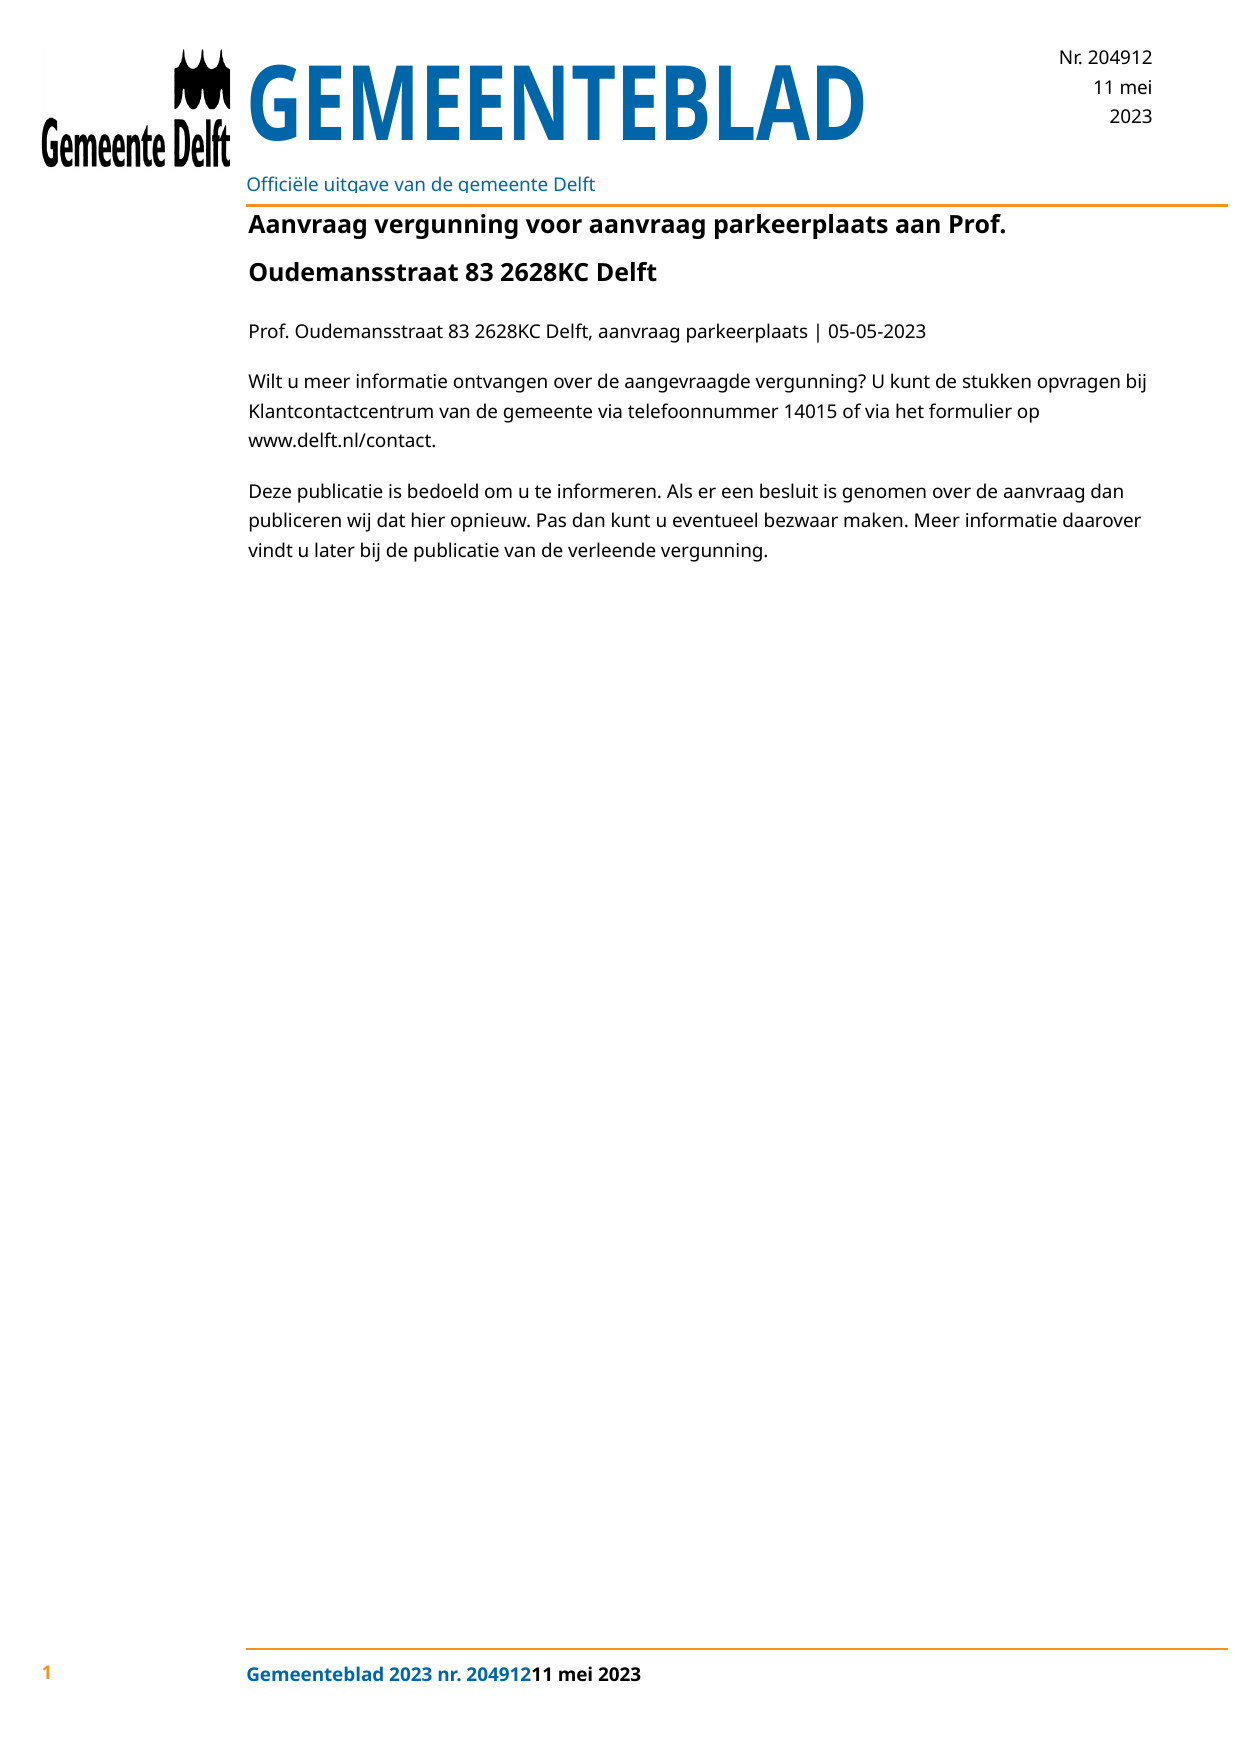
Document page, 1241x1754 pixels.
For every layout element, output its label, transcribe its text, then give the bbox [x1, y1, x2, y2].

text Prof. Oudemansstraat 83 2628KC Delft, aanvraag parkeerplaats | 05-05-2023 [248, 318, 1152, 344]
text Aanvraag vergunning voor aanvraag parkeerplaats aan Prof. Oudemansstraat 83 2628KC Delft [248, 207, 1152, 288]
text Wilt u meer informatie ontvangen over de aangevraagde vergunning? U kunt de stukken opvragen bij Klantcontactcentrum van de gemeente via telefoonnummer 14015 of via het formulier op www.delft.nl/contact. [248, 368, 1152, 453]
picture [41, 47, 231, 172]
text Deze publicatie is bedoeld om u te informeren. Als er een besluit is genomen over de aanvraag dan publiceren wij dat hier opnieuw. Pas dan kunt u eventueel bezwaar maken. Meer informatie daarover vindt u later bij de publicatie van de verleende vergunning. [248, 478, 1152, 563]
